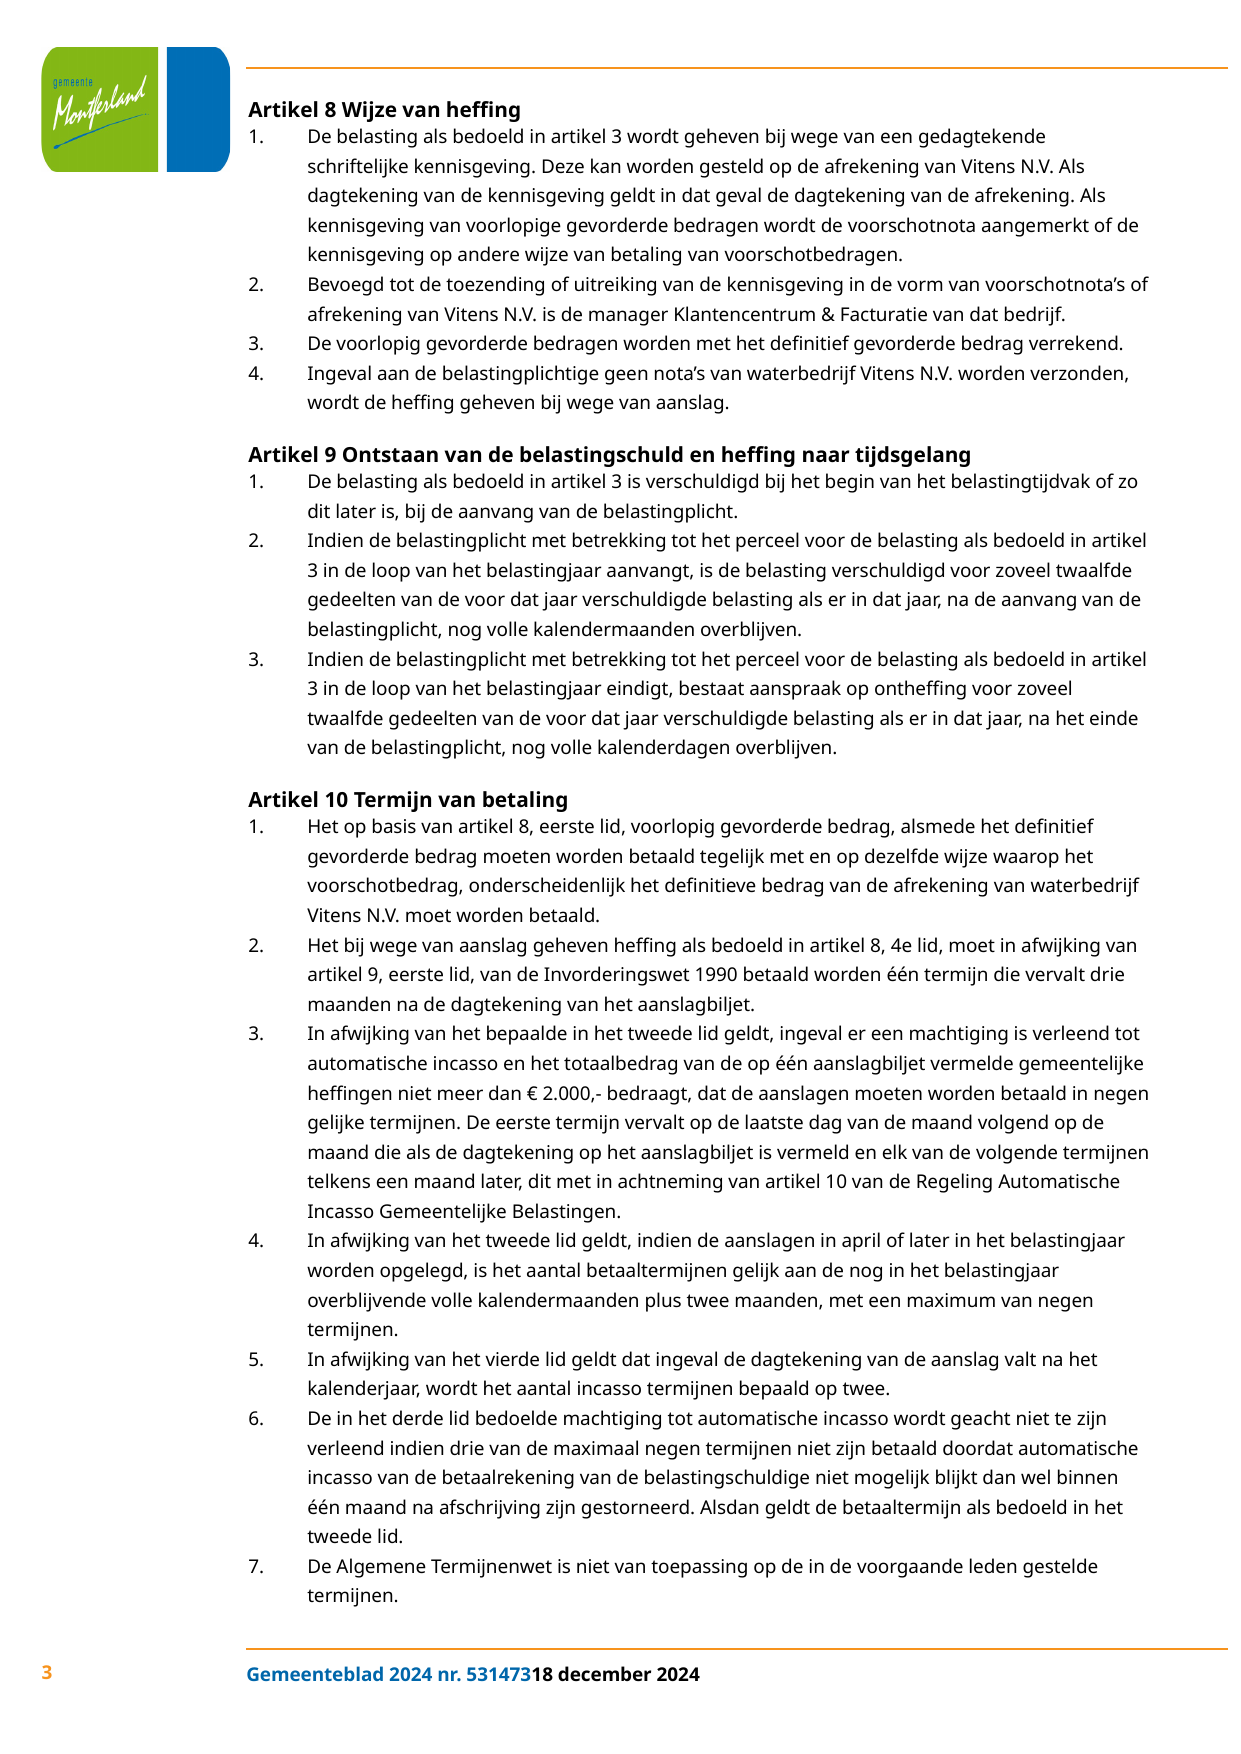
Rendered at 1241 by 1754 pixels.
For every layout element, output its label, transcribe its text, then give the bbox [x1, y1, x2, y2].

list Indien de belastingplicht met betrekking tot het perceel voor de belasting als bedoeld in artikel 3 in de loop van het belastingjaar eindigt, bestaat aanspraak op ontheffing voor zoveel twaalfde gedeelten van de voor dat jaar verschuldigde belasting als er in dat jaar, na het einde van de belastingplicht, nog volle kalenderdagen overblijven. [248, 646, 1152, 760]
list De in het derde lid bedoelde machtiging tot automatische incasso wordt geacht niet te zijn verleend indien drie van de maximaal negen termijnen niet zijn betaald doordat automatische incasso van de betaalrekening van de belastingschuldige niet mogelijk blijkt dan wel binnen één maand na afschrijving zijn gestorneerd. Alsdan geldt de betaaltermijn als bedoeld in het tweede lid. [248, 1405, 1152, 1549]
list De voorlopig gevorderde bedragen worden met het definitief gevorderde bedrag verrekend. [248, 330, 1152, 356]
text Artikel 10 Termijn van betaling [248, 785, 1152, 813]
list In afwijking van het bepaalde in het tweede lid geldt, ingeval er een machtiging is verleend tot automatische incasso en het totaalbedrag van de op één aanslagbiljet vermelde gemeentelijke heffingen niet meer dan € 2.000,- bedraagt, dat de aanslagen moeten worden betaald in negen gelijke termijnen. De eerste termijn vervalt op de laatste dag van de maand volgend op de maand die als de dagtekening op het aanslagbiljet is vermeld en elk van de volgende termijnen telkens een maand later, dit met in achtneming van artikel 10 van de Regeling Automatische Incasso Gemeentelijke Belastingen. [248, 1021, 1152, 1224]
list In afwijking van het tweede lid geldt, indien de aanslagen in april of later in het belastingjaar worden opgelegd, is het aantal betaaltermijnen gelijk aan de nog in het belastingjaar overblijvende volle kalendermaanden plus twee maanden, met een maximum van negen termijnen. [248, 1228, 1152, 1342]
list Indien de belastingplicht met betrekking tot het perceel voor de belasting als bedoeld in artikel 3 in de loop van het belastingjaar aanvangt, is de belasting verschuldigd voor zoveel twaalfde gedeelten van de voor dat jaar verschuldigde belasting als er in dat jaar, na de aanvang van de belastingplicht, nog volle kalendermaanden overblijven. [248, 527, 1152, 642]
list Het bij wege van aanslag geheven heffing als bedoeld in artikel 8, 4e lid, moet in afwijking van artikel 9, eerste lid, van de Invorderingswet 1990 betaald worden één termijn die vervalt drie maanden na de dagtekening van het aanslagbiljet. [248, 932, 1152, 1017]
text Artikel 8 Wijze van heffing [248, 95, 1152, 123]
list Bevoegd tot de toezending of uitreiking van de kennisgeving in de vorm van voorschotnota’s of afrekening van Vitens N.V. is de manager Klantencentrum & Facturatie van dat bedrijf. [248, 271, 1152, 326]
list De belasting als bedoeld in artikel 3 is verschuldigd bij het begin van het belastingtijdvak of zo dit later is, bij de aanvang van de belastingplicht. [248, 468, 1152, 524]
text Artikel 9 Ontstaan van de belastingschuld en heffing naar tijdsgelang [248, 440, 1152, 468]
list Het op basis van artikel 8, eerste lid, voorlopig gevorderde bedrag, alsmede het definitief gevorderde bedrag moeten worden betaald tegelijk met en op dezelfde wijze waarop het voorschotbedrag, onderscheidenlijk het definitieve bedrag van de afrekening van waterbedrijf Vitens N.V. moet worden betaald. [248, 813, 1152, 928]
list In afwijking van het vierde lid geldt dat ingeval de dagtekening van de aanslag valt na het kalenderjaar, wordt het aantal incasso termijnen bepaald op twee. [248, 1346, 1152, 1401]
list De belasting als bedoeld in artikel 3 wordt geheven bij wege van een gedagtekende schriftelijke kennisgeving. Deze kan worden gesteld op de afrekening van Vitens N.V. Als dagtekening van de kennisgeving geldt in dat geval de dagtekening van de afrekening. Als kennisgeving van voorlopige gevorderde bedragen wordt de voorschotnota aangemerkt of de kennisgeving op andere wijze van betaling van voorschotbedragen. [248, 123, 1152, 267]
picture [41, 47, 231, 172]
list De Algemene Termijnenwet is niet van toepassing op de in de voorgaande leden gestelde termijnen. [248, 1553, 1152, 1608]
list Ingeval aan de belastingplichtige geen nota’s van waterbedrijf Vitens N.V. worden verzonden, wordt de heffing geheven bij wege van aanslag. [248, 360, 1152, 415]
